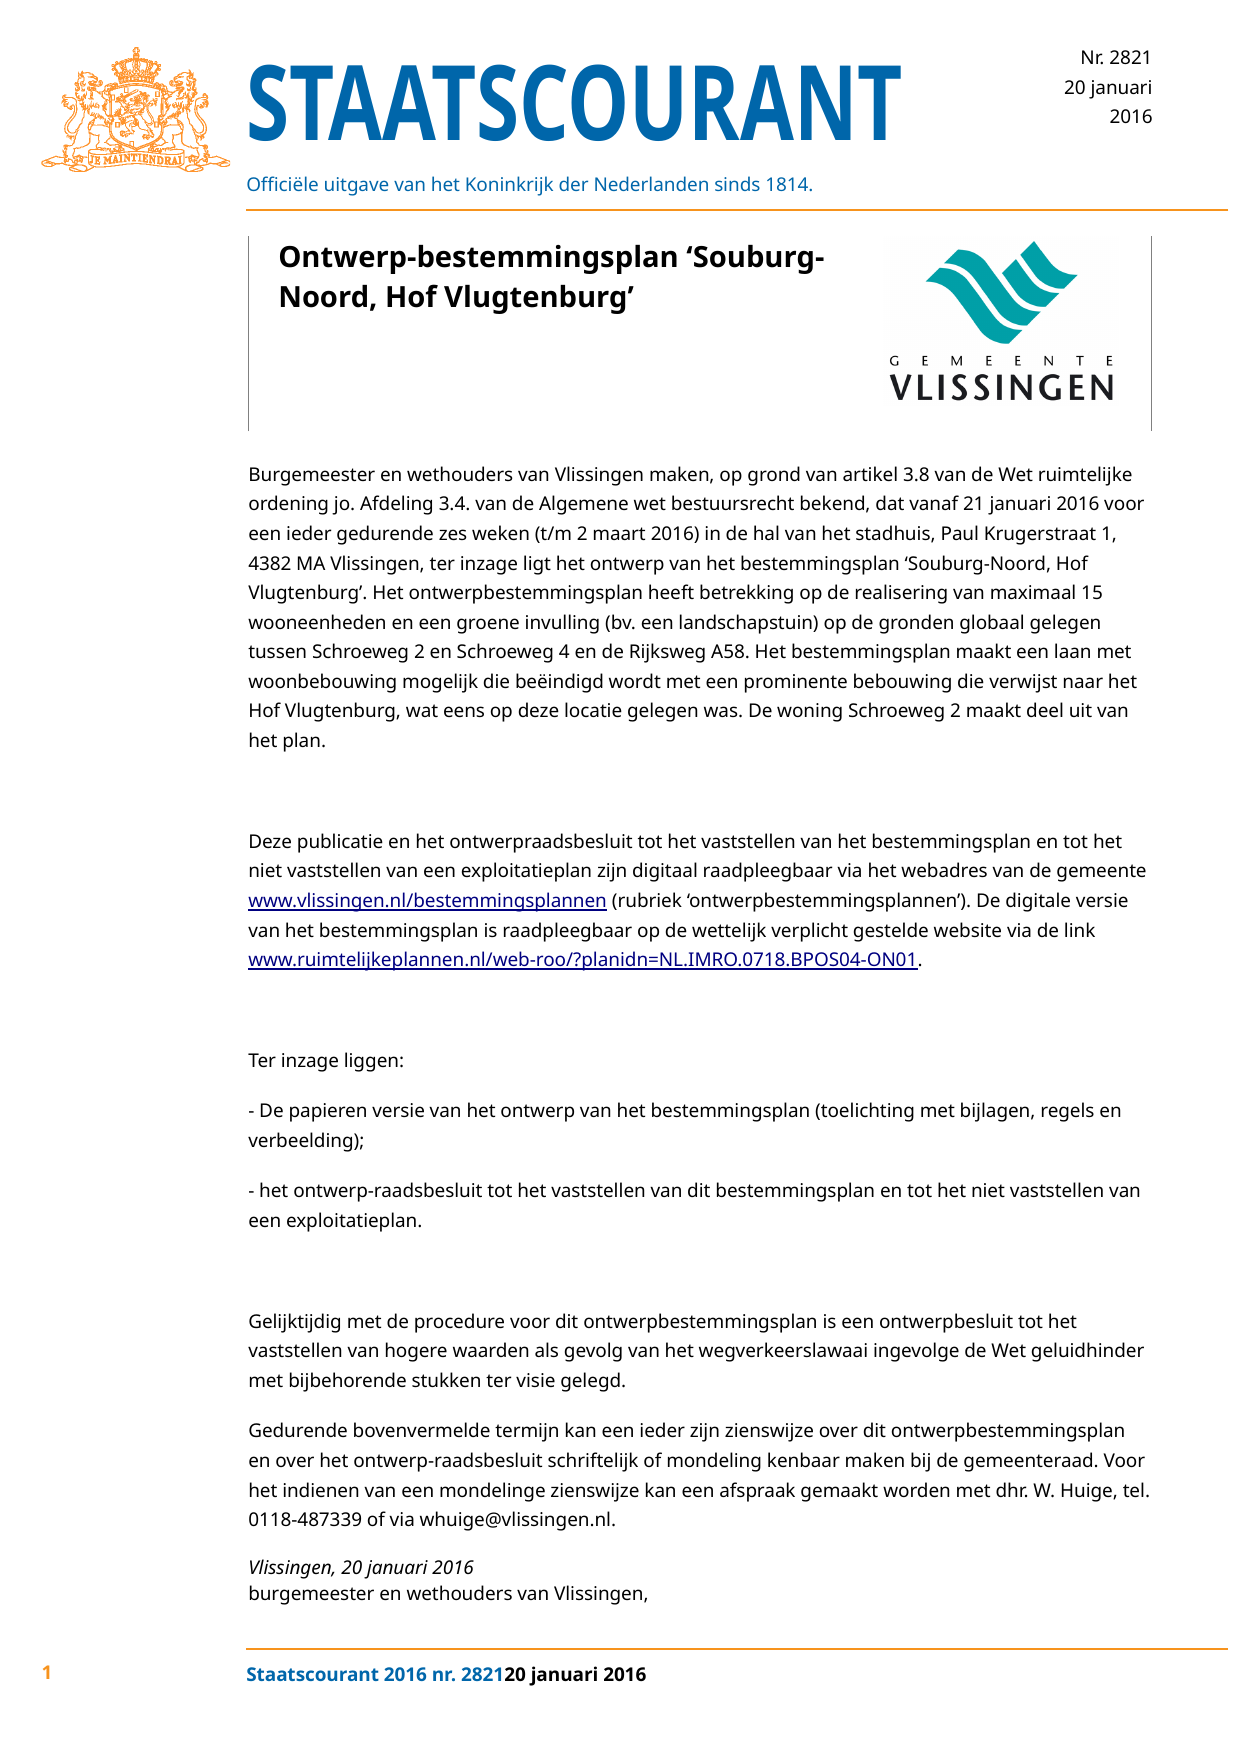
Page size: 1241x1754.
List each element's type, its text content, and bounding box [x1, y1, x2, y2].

text Vlissingen, 20 januari 2016 [248, 1554, 1152, 1580]
text burgemeester en wethouders van Vlissingen, [248, 1580, 1152, 1606]
text Ter inzage liggen: [248, 1047, 1152, 1073]
table_header Ontwerp-bestemmingsplan ‘Souburg-Noord, Hof Vlugtenburg’ [249, 236, 850, 431]
text Deze publicatie en het ontwerpraadsbesluit tot het vaststellen van het bestemmingsplan en tot het niet vaststellen van een exploitatieplan zijn digitaal raadpleegbaar via het webadres van de gemeente www.vlissingen.nl/bestemmingsplannen (rubriek ‘ontwerpbestemmingsplannen’). De digitale versie van het bestemmingsplan is raadpleegbaar op de wettelijk verplicht gestelde website via de link www.ruimtelijkeplannen.nl/web-roo/?planidn=NL.IMRO.0718.BPOS04-ON01. [248, 828, 1152, 972]
text - het ontwerp-raadsbesluit tot het vaststellen van dit bestemmingsplan en tot het niet vaststellen van een exploitatieplan. [248, 1178, 1152, 1233]
text Burgemeester en wethouders van Vlissingen maken, op grond van artikel 3.8 van de Wet ruimtelijke ordening jo. Afdeling 3.4. van de Algemene wet bestuursrecht bekend, dat vanaf 21 januari 2016 voor een ieder gedurende zes weken (t/m 2 maart 2016) in de hal van het stadhuis, Paul Krugerstraat 1, 4382 MA Vlissingen, ter inzage ligt het ontwerp van het bestemmingsplan ‘Souburg-Noord, Hof Vlugtenburg’. Het ontwerpbestemmingsplan heeft betrekking op de realisering van maximaal 15 wooneenheden en een groene invulling (bv. een landschapstuin) op de gronden globaal gelegen tussen Schroeweg 2 en Schroeweg 4 en de Rijksweg A58. Het bestemmingsplan maakt een laan met woonbebouwing mogelijk die beëindigd wordt met een prominente bebouwing die verwijst naar het Hof Vlugtenburg, wat eens op deze locatie gelegen was. De woning Schroeweg 2 maakt deel uit van het plan. [248, 461, 1152, 753]
text Gedurende bovenvermelde termijn kan een ieder zijn zienswijze over dit ontwerpbestemmingsplan en over het ontwerp-raadsbesluit schriftelijk of mondeling kenbaar maken bij de gemeenteraad. Voor het indienen van een mondelinge zienswijze kan een afspraak gemaakt worden met dhr. W. Huige, tel. 0118-487339 of via whuige@vlissingen.nl. [248, 1418, 1152, 1532]
table_header [850, 236, 1151, 431]
picture [882, 236, 1119, 406]
text Gelijktijdig met de procedure voor dit ontwerpbestemmingsplan is een ontwerpbesluit tot het vaststellen van hogere waarden als gevolg van het wegverkeerslawaai ingevolge de Wet geluidhinder met bijbehorende stukken ter visie gelegd. [248, 1308, 1152, 1393]
text - De papieren versie van het ontwerp van het bestemmingsplan (toelichting met bijlagen, regels en verbeelding); [248, 1098, 1152, 1153]
picture [41, 47, 231, 172]
